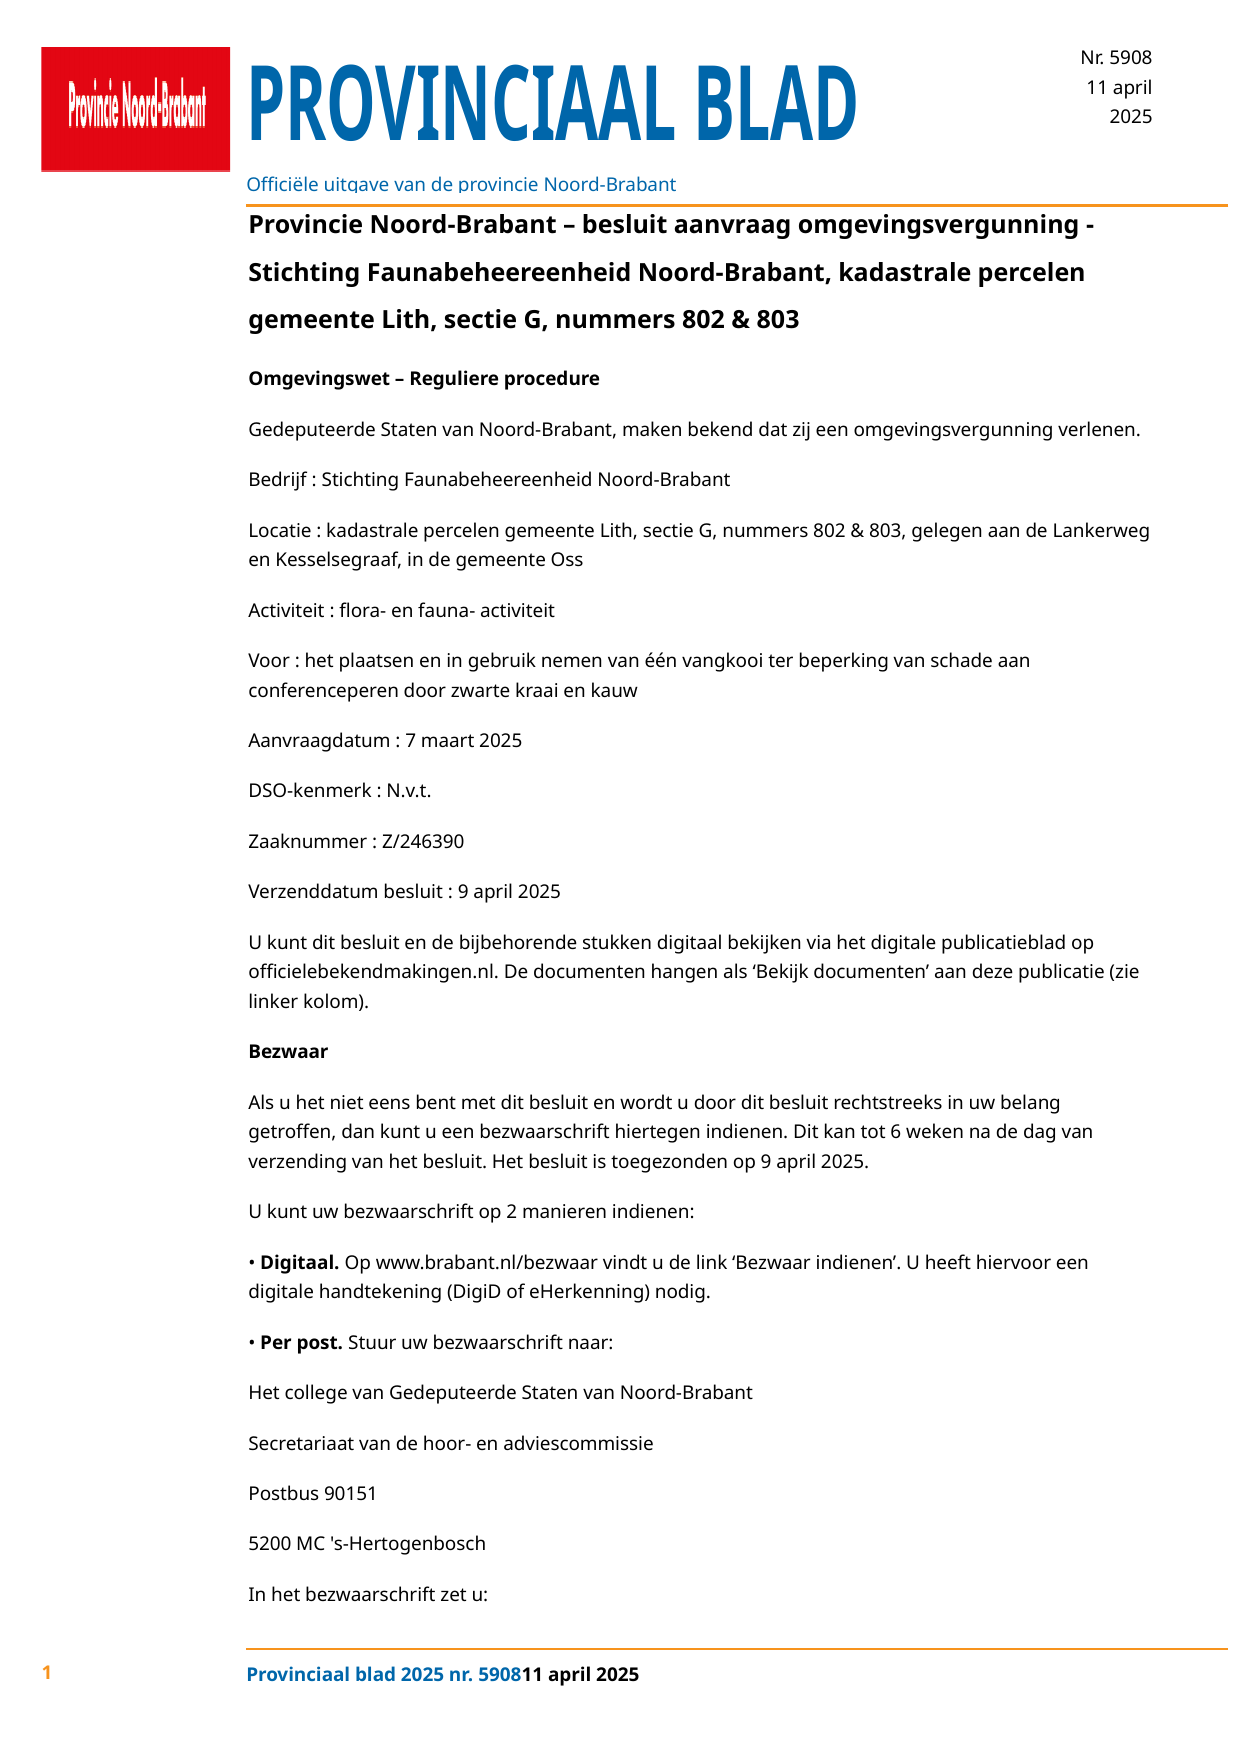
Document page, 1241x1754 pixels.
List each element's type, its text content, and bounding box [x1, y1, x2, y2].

text Postbus 90151 [248, 1480, 1152, 1506]
text Het college van Gedeputeerde Staten van Noord-Brabant [248, 1379, 1152, 1405]
text Locatie : kadastrale percelen gemeente Lith, sectie G, nummers 802 & 803, gelegen aan de Lankerweg en Kesselsegraaf, in de gemeente Oss [248, 517, 1152, 572]
text Omgevingswet – Reguliere procedure [248, 366, 1152, 391]
picture [41, 47, 231, 172]
text DSO-kenmerk : N.v.t. [248, 778, 1152, 803]
text • Digitaal. Op www.brabant.nl/bezwaar vindt u de link ‘Bezwaar indienen’. U heeft hiervoor een digitale handtekening (DigiD of eHerkenning) nodig. [248, 1249, 1152, 1304]
text Activiteit : flora- en fauna- activiteit [248, 597, 1152, 622]
text U kunt uw bezwaarschrift op 2 manieren indienen: [248, 1198, 1152, 1224]
text Bedrijf : Stichting Faunabeheereenheid Noord-Brabant [248, 466, 1152, 492]
text Zaaknummer : Z/246390 [248, 828, 1152, 854]
text Als u het niet eens bent met dit besluit en wordt u door dit besluit rechtstreeks in uw belang getroffen, dan kunt u een bezwaarschrift hiertegen indienen. Dit kan tot 6 weken na de dag van verzending van het besluit. Het besluit is toegezonden op 9 april 2025. [248, 1089, 1152, 1174]
text Secretariaat van de hoor- en adviescommissie [248, 1430, 1152, 1455]
text Provincie Noord-Brabant – besluit aanvraag omgevingsvergunning - Stichting Faunabeheereenheid Noord-Brabant, kadastrale percelen gemeente Lith, sectie G, nummers 802 & 803 [248, 207, 1152, 336]
text • Per post. Stuur uw bezwaarschrift naar: [248, 1329, 1152, 1354]
text Gedeputeerde Staten van Noord-Brabant, maken bekend dat zij een omgevingsvergunning verlenen. [248, 416, 1152, 442]
text U kunt dit besluit en de bijbehorende stukken digitaal bekijken via het digitale publicatieblad op officielebekendmakingen.nl. De documenten hangen als ‘Bekijk documenten’ aan deze publicatie (zie linker kolom). [248, 929, 1152, 1014]
text Voor : het plaatsen en in gebruik nemen van één vangkooi ter beperking van schade aan conferenceperen door zwarte kraai en kauw [248, 647, 1152, 702]
text In het bezwaarschrift zet u: [248, 1581, 1152, 1607]
text Aanvraagdatum : 7 maart 2025 [248, 727, 1152, 753]
text Verzenddatum besluit : 9 april 2025 [248, 878, 1152, 904]
text Bezwaar [248, 1038, 1152, 1064]
text 5200 MC 's‑Hertogenbosch [248, 1531, 1152, 1556]
